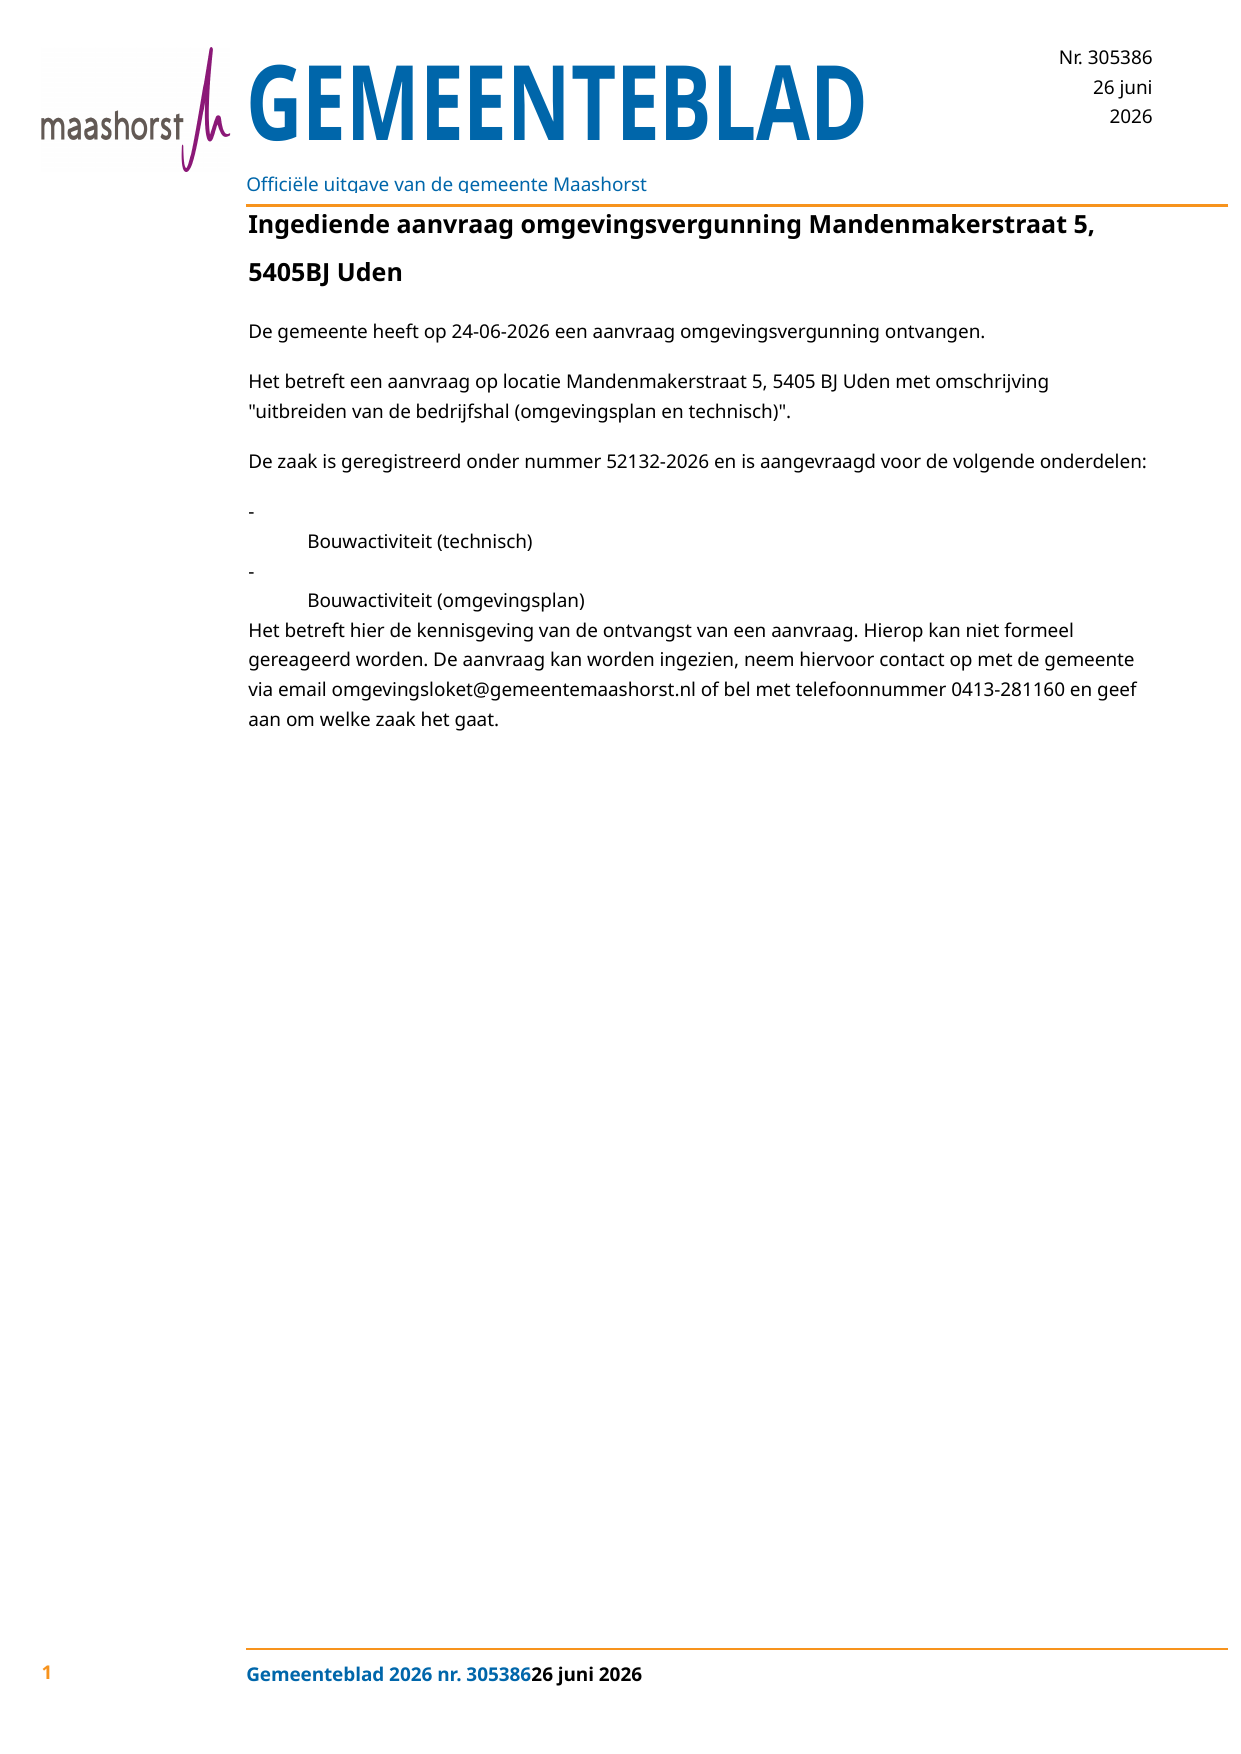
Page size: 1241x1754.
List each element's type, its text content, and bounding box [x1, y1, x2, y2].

picture [41, 47, 231, 172]
list Bouwactiviteit (technisch) [248, 528, 1152, 554]
text Het betreft hier de kennisgeving van de ontvangst van een aanvraag. Hierop kan niet formeel gereageerd worden. De aanvraag kan worden ingezien, neem hiervoor contact op met de gemeente via email omgevingsloket@gemeentemaashorst.nl of bel met telefoonnummer 0413-281160 en geef aan om welke zaak het gaat. [248, 617, 1152, 732]
text Ingediende aanvraag omgevingsvergunning Mandenmakerstraat 5, 5405BJ Uden [248, 207, 1152, 288]
text Het betreft een aanvraag op locatie Mandenmakerstraat 5, 5405 BJ Uden met omschrijving "uitbreiden van de bedrijfshal (omgevingsplan en technisch)". [248, 368, 1152, 424]
text De zaak is geregistreerd onder nummer 52132-2026 en is aangevraagd voor de volgende onderdelen: [248, 448, 1152, 474]
list Bouwactiviteit (omgevingsplan) [248, 587, 1152, 613]
text De gemeente heeft op 24-06-2026 een aanvraag omgevingsvergunning ontvangen. [248, 318, 1152, 344]
